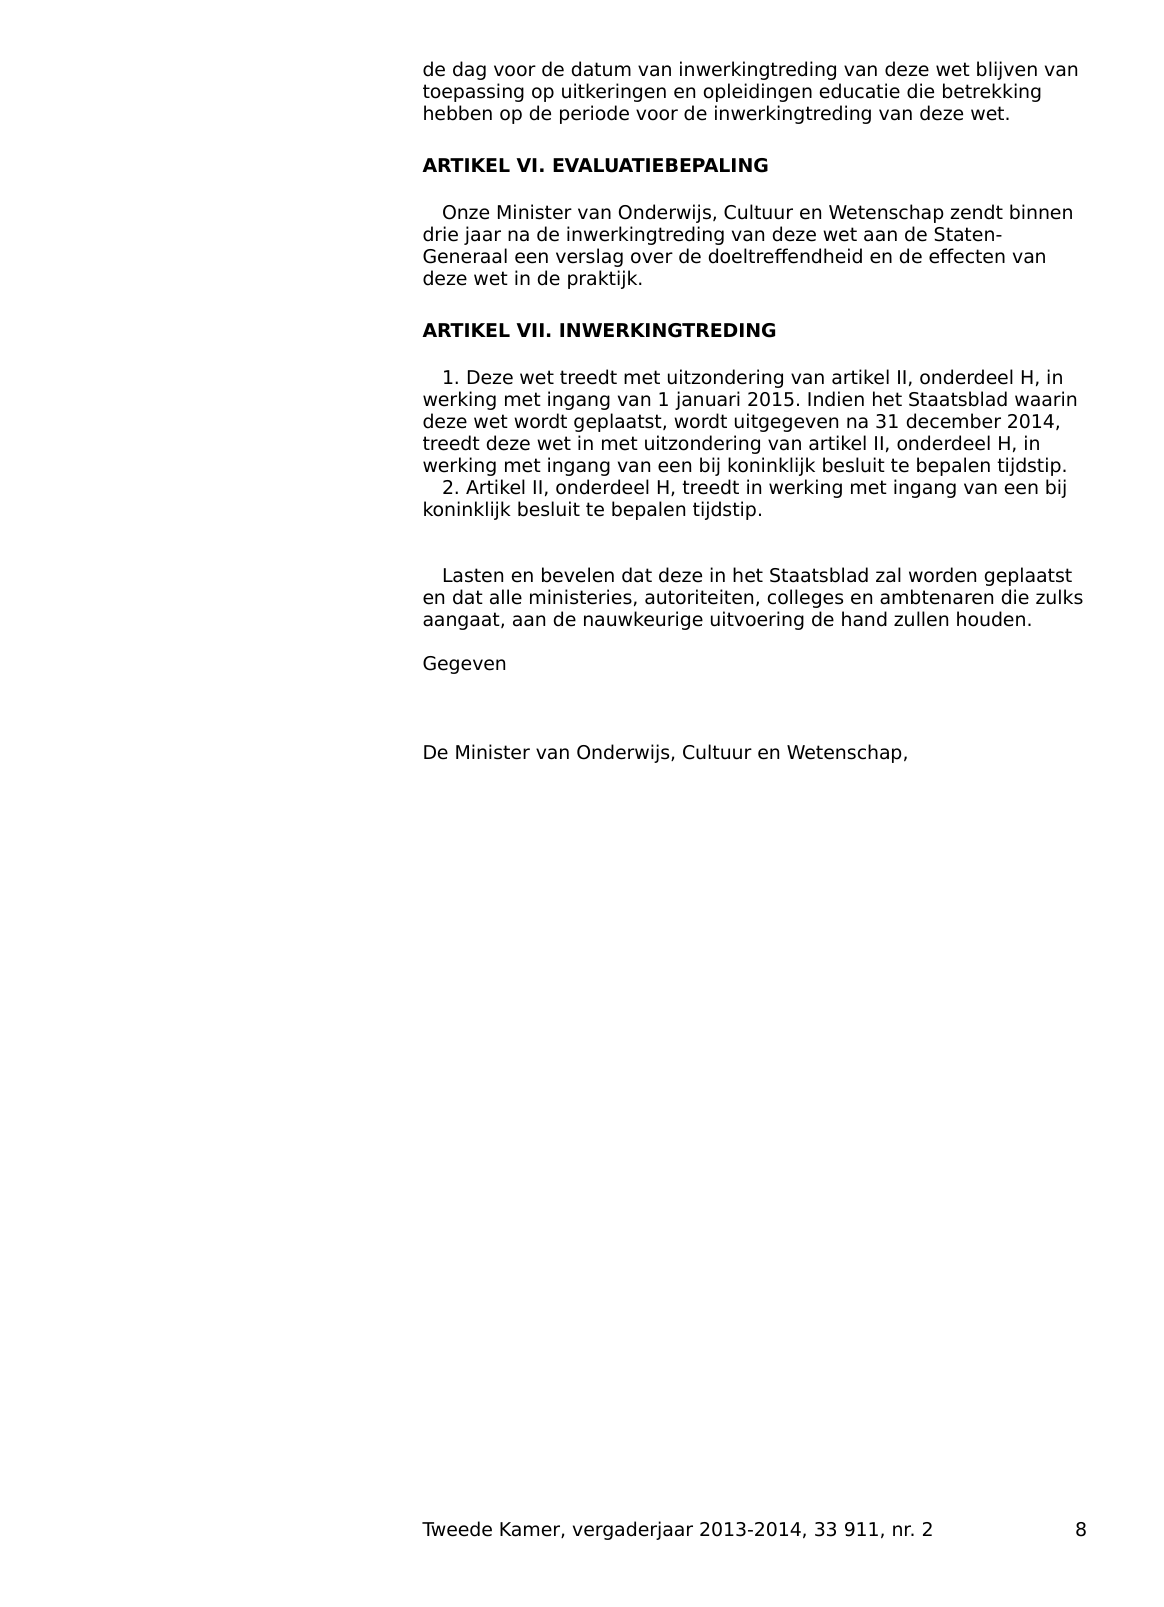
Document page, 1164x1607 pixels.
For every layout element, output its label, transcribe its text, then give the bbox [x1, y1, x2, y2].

text 2. Artikel II, onderdeel H, treedt in werking met ingang van een bij koninklijk besluit te bepalen tijdstip. [422, 477, 1087, 521]
text de dag voor de datum van inwerkingtreding van deze wet blijven van toepassing op uitkeringen en opleidingen educatie die betrekking hebben op de periode voor de inwerkingtreding van deze wet. [422, 59, 1087, 125]
text Lasten en bevelen dat deze in het Staatsblad zal worden geplaatst en dat alle ministeries, autoriteiten, colleges en ambtenaren die zulks aangaat, aan de nauwkeurige uitvoering de hand zullen houden. [422, 565, 1087, 631]
text Gegeven [422, 653, 1087, 675]
subtitle ARTIKEL VII. INWERKINGTREDING [422, 320, 1087, 342]
text 1. Deze wet treedt met uitzondering van artikel II, onderdeel H, in werking met ingang van 1 januari 2015. Indien het Staatsblad waarin deze wet wordt geplaatst, wordt uitgegeven na 31 december 2014, treedt deze wet in met uitzondering van artikel II, onderdeel H, in werking met ingang van een bij koninklijk besluit te bepalen tijdstip. [422, 367, 1087, 477]
subtitle ARTIKEL VI. EVALUATIEBEPALING [422, 155, 1087, 177]
text De Minister van Onderwijs, Cultuur en Wetenschap, [422, 742, 1087, 764]
text Onze Minister van Onderwijs, Cultuur en Wetenschap zendt binnen drie jaar na de inwerkingtreding van deze wet aan de Staten-Generaal een verslag over de doeltreffendheid en de effecten van deze wet in de praktijk. [422, 202, 1087, 290]
